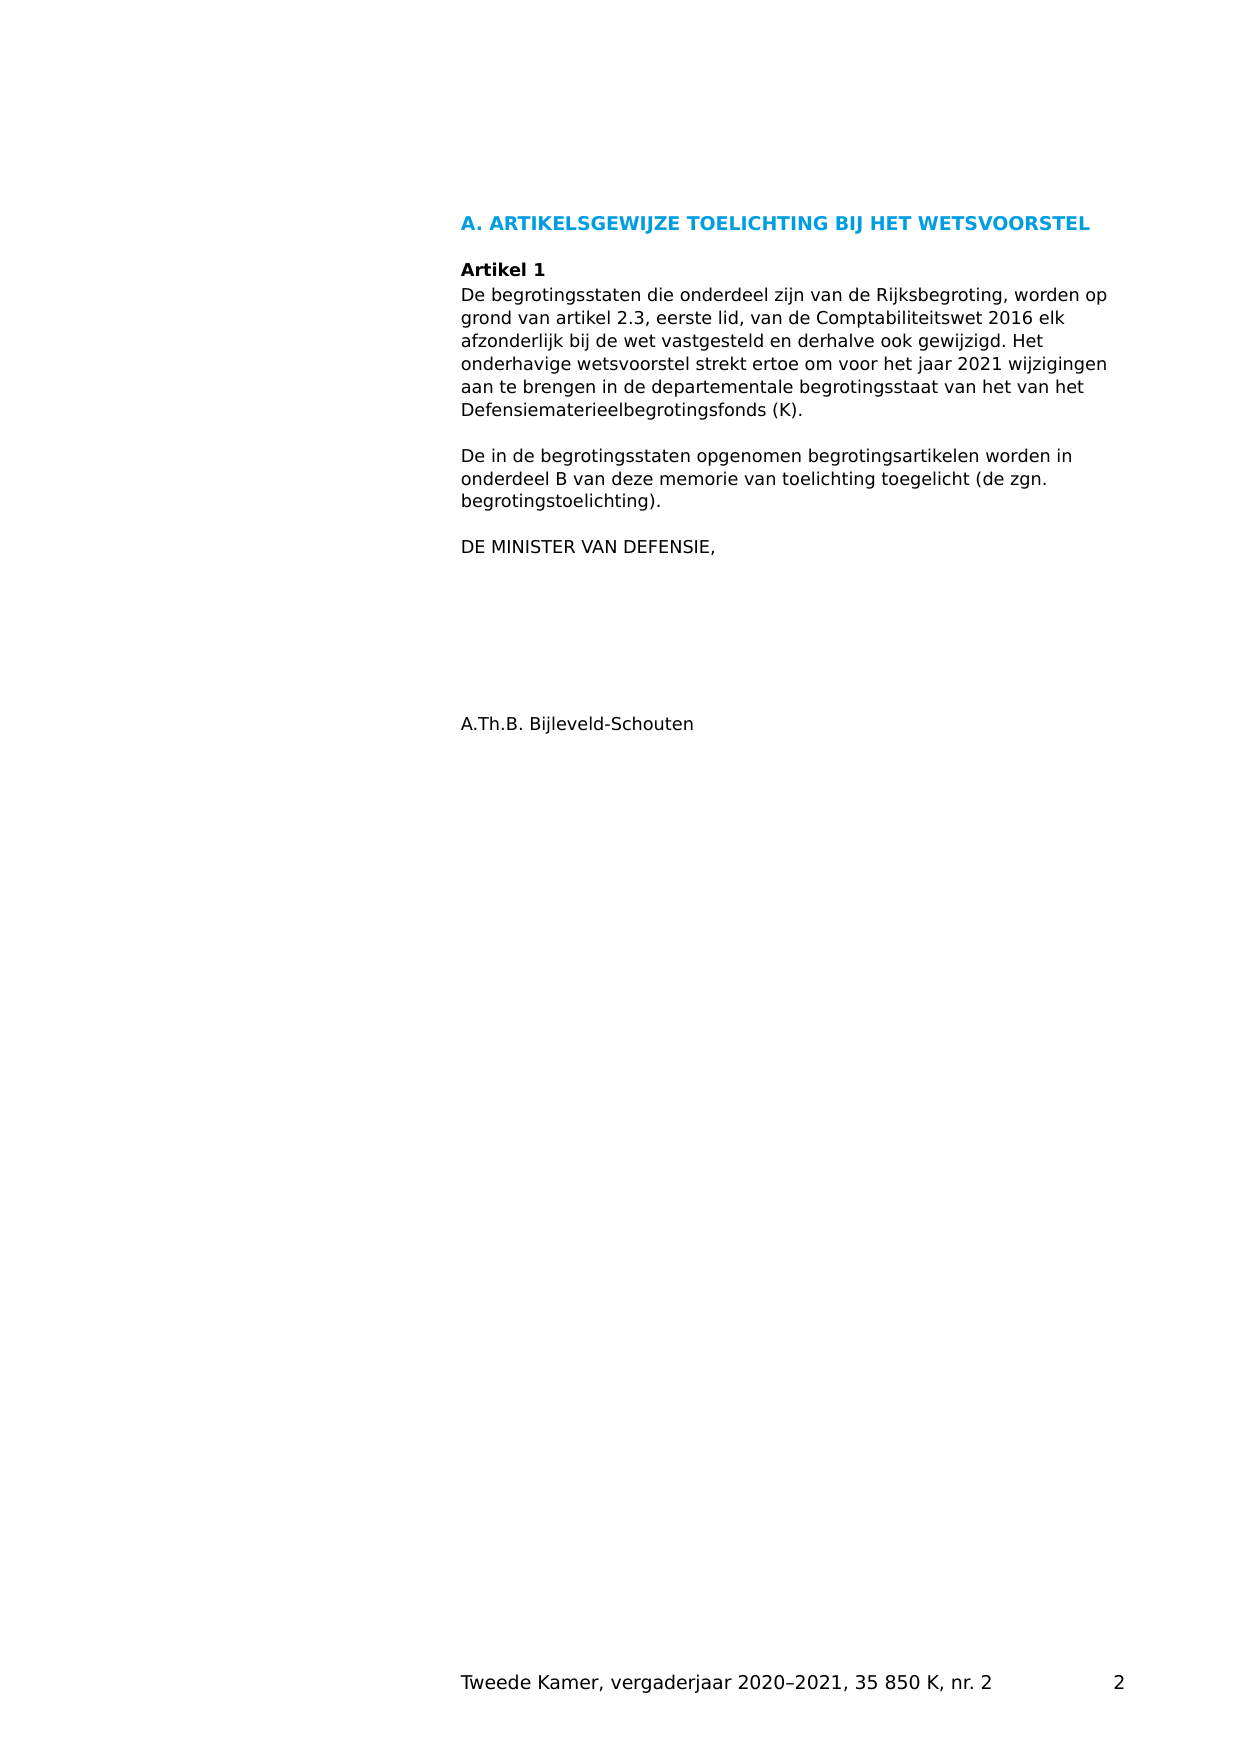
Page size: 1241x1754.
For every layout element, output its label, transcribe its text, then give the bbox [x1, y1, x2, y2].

text ­ [461, 581, 1125, 602]
text ­ [461, 668, 1125, 689]
text De begrotingsstaten die onderdeel zijn van de Rijksbegroting, worden op grond van artikel 2.3, eerste lid, van de Comptabiliteitswet 2016 elk afzonderlijk bij de wet vastgesteld en derhalve ook gewijzigd. Het onderhavige wetsvoorstel strekt ertoe om voor het jaar 2021 wijzigingen aan te brengen in de departementale begrotingsstaat van het van het Defensiematerieelbegrotingsfonds (K). [461, 283, 1125, 421]
text Artikel 1 [461, 258, 1125, 281]
text DE MINISTER VAN DEFENSIE, [461, 535, 1125, 558]
text ­ [461, 625, 1125, 645]
text De in de begrotingsstaten opgenomen begrotingsartikelen worden in onderdeel B van deze memorie van toelichting toegelicht (de zgn. begrotingstoelichting). [461, 444, 1125, 512]
text A.Th.B. Bijleveld-Schouten [461, 712, 1125, 735]
title A. ARTIKELSGEWIJZE TOELICHTING BIJ HET WETSVOORSTEL [461, 213, 1125, 235]
